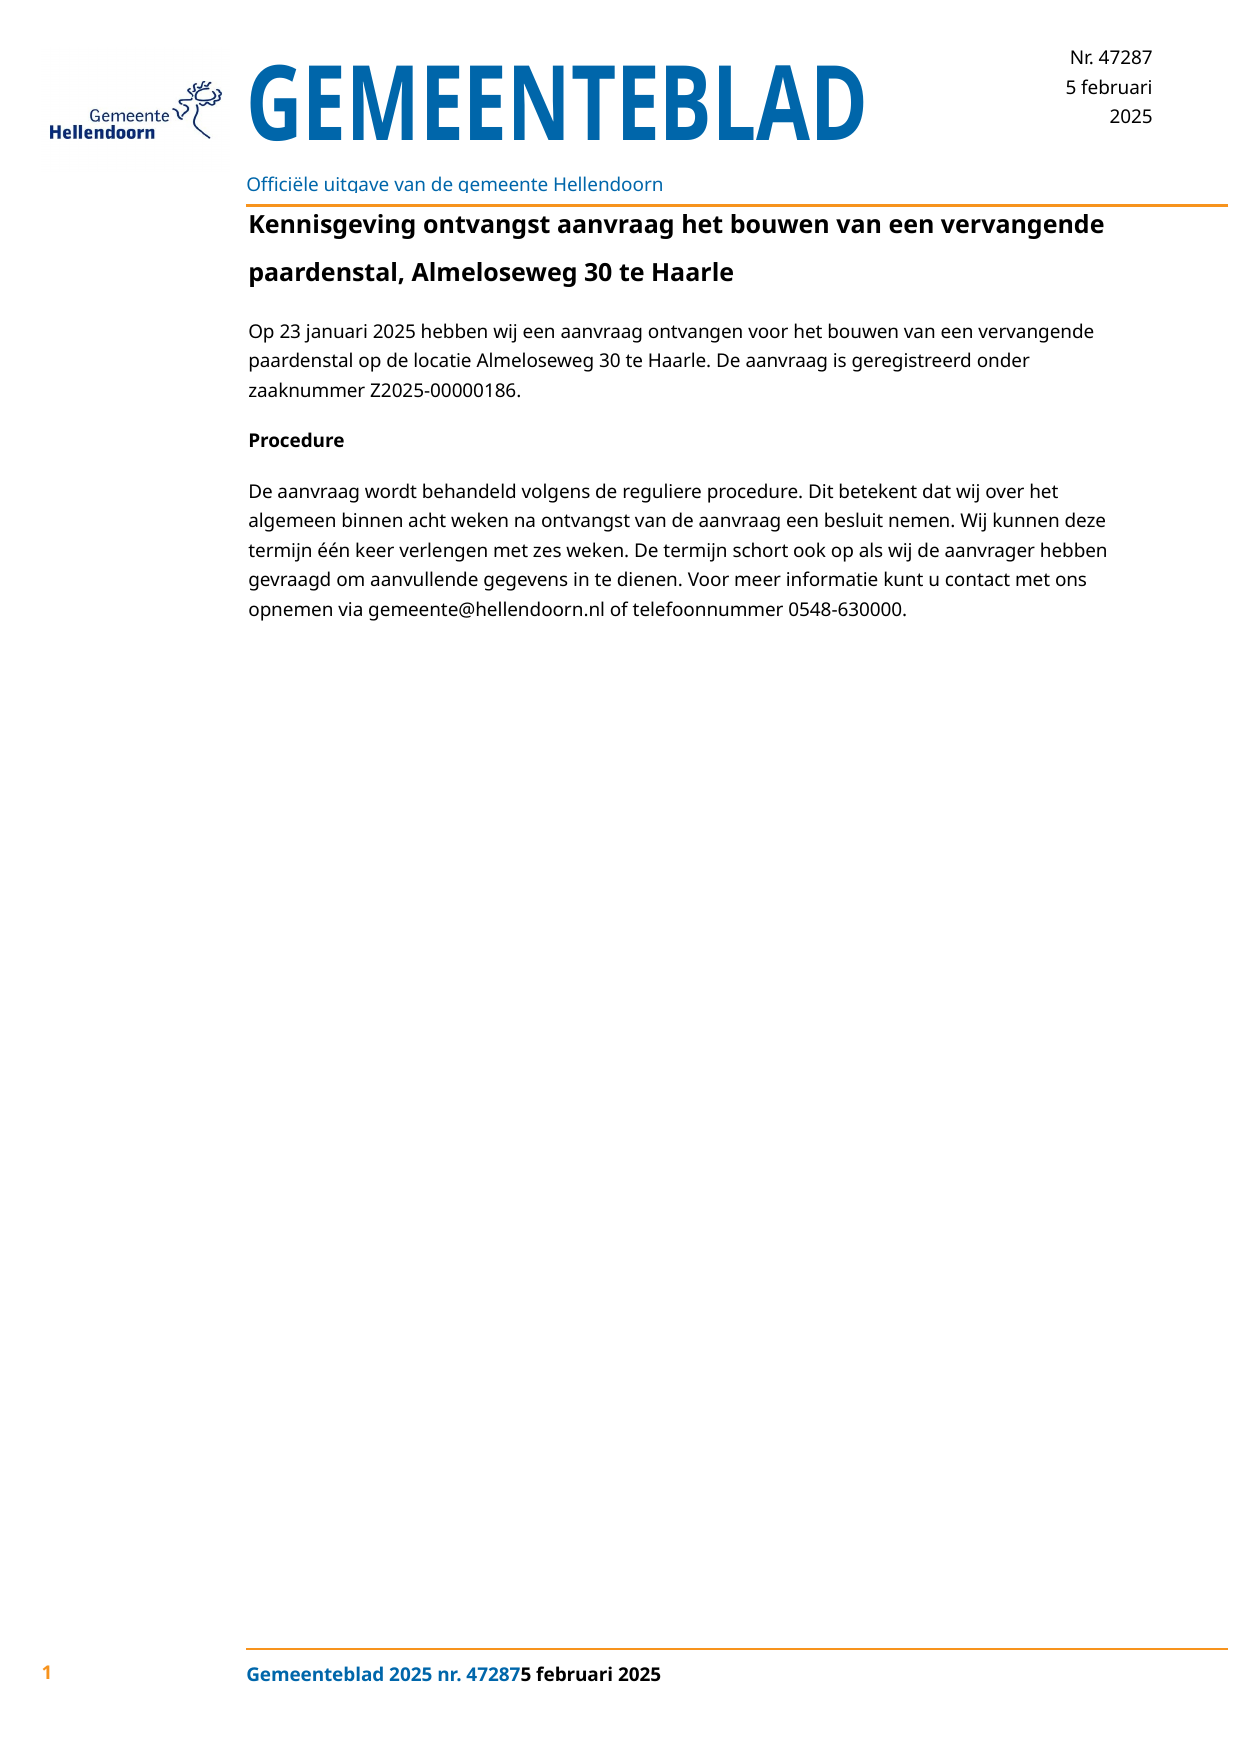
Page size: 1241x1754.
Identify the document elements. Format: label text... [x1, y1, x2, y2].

picture [41, 47, 231, 172]
text Op 23 januari 2025 hebben wij een aanvraag ontvangen voor het bouwen van een vervangende paardenstal op de locatie Almeloseweg 30 te Haarle. De aanvraag is geregistreerd onder zaaknummer Z2025-00000186. [248, 318, 1152, 403]
text Procedure [248, 427, 1152, 453]
text Kennisgeving ontvangst aanvraag het bouwen van een vervangende paardenstal, Almeloseweg 30 te Haarle [248, 207, 1152, 288]
text De aanvraag wordt behandeld volgens de reguliere procedure. Dit betekent dat wij over het algemeen binnen acht weken na ontvangst van de aanvraag een besluit nemen. Wij kunnen deze termijn één keer verlengen met zes weken. De termijn schort ook op als wij de aanvrager hebben gevraagd om aanvullende gegevens in te dienen. Voor meer informatie kunt u contact met ons opnemen via gemeente@hellendoorn.nl of telefoonnummer 0548-630000. [248, 478, 1152, 622]
